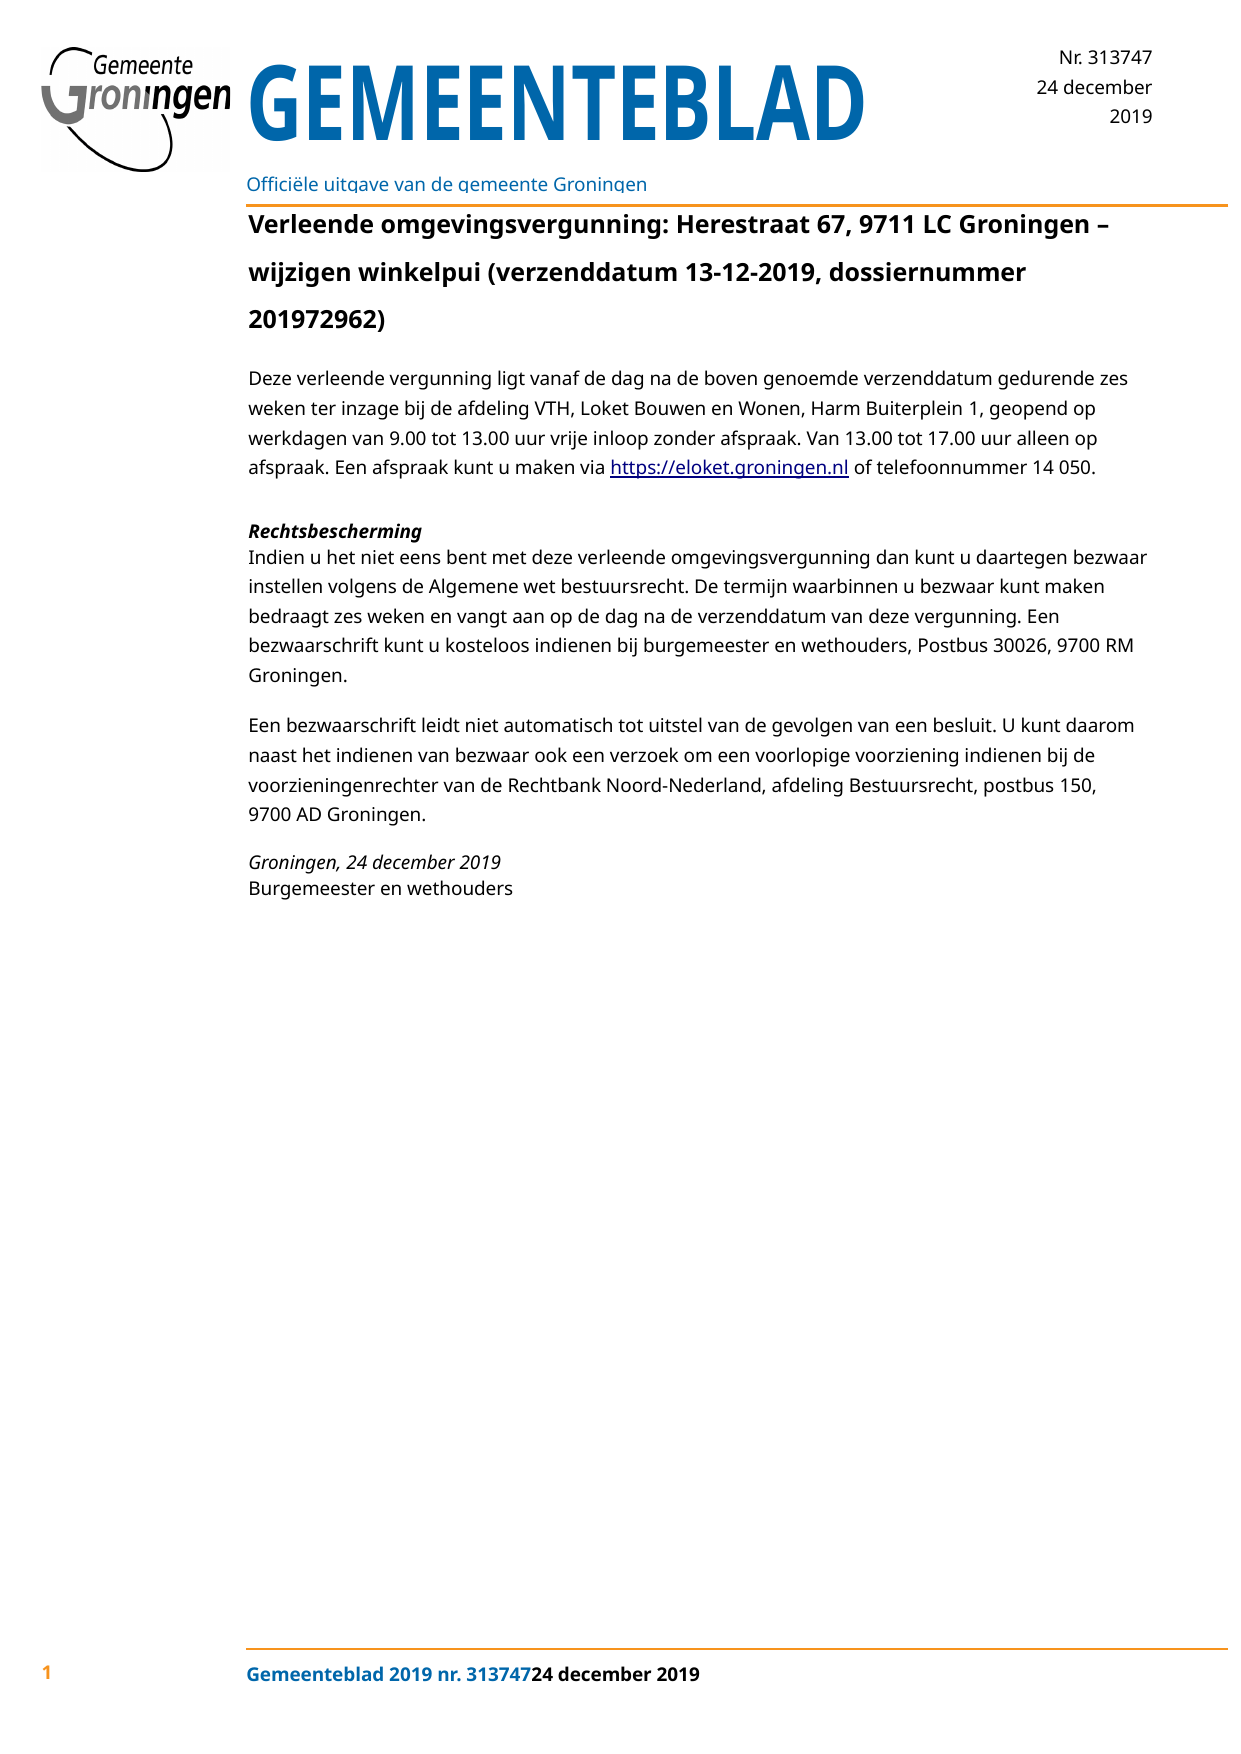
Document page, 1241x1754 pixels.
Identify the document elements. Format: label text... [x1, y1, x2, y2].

text Verleende omgevingsvergunning: Herestraat 67, 9711 LC Groningen – wijzigen winkelpui (verzenddatum 13-12-2019, dossiernummer 201972962) [248, 207, 1152, 336]
text Rechtsbescherming [248, 518, 1152, 544]
text Burgemeester en wethouders [248, 875, 1152, 901]
text Een bezwaarschrift leidt niet automatisch tot uitstel van de gevolgen van een besluit. U kunt daarom naast het indienen van bezwaar ook een verzoek om een voorlopige voorziening indienen bij de voorzieningenrechter van de Rechtbank Noord-Nederland, afdeling Bestuursrecht, postbus 150, 9700 AD Groningen. [248, 713, 1152, 827]
text Indien u het niet eens bent met deze verleende omgevingsvergunning dan kunt u daartegen bezwaar instellen volgens de Algemene wet bestuursrecht. De termijn waarbinnen u bezwaar kunt maken bedraagt zes weken en vangt aan op de dag na de verzenddatum van deze vergunning. Een bezwaarschrift kunt u kosteloos indienen bij burgemeester en wethouders, Postbus 30026, 9700 RM Groningen. [248, 544, 1152, 688]
text Deze verleende vergunning ligt vanaf de dag na de boven genoemde verzenddatum gedurende zes weken ter inzage bij de afdeling VTH, Loket Bouwen en Wonen, Harm Buiterplein 1, geopend op werkdagen van 9.00 tot 13.00 uur vrije inloop zonder afspraak. Van 13.00 tot 17.00 uur alleen op afspraak. Een afspraak kunt u maken via https://eloket.groningen.nl of telefoonnummer 14 050. [248, 366, 1152, 480]
text Groningen, 24 december 2019 [248, 849, 1152, 875]
picture [41, 47, 231, 172]
